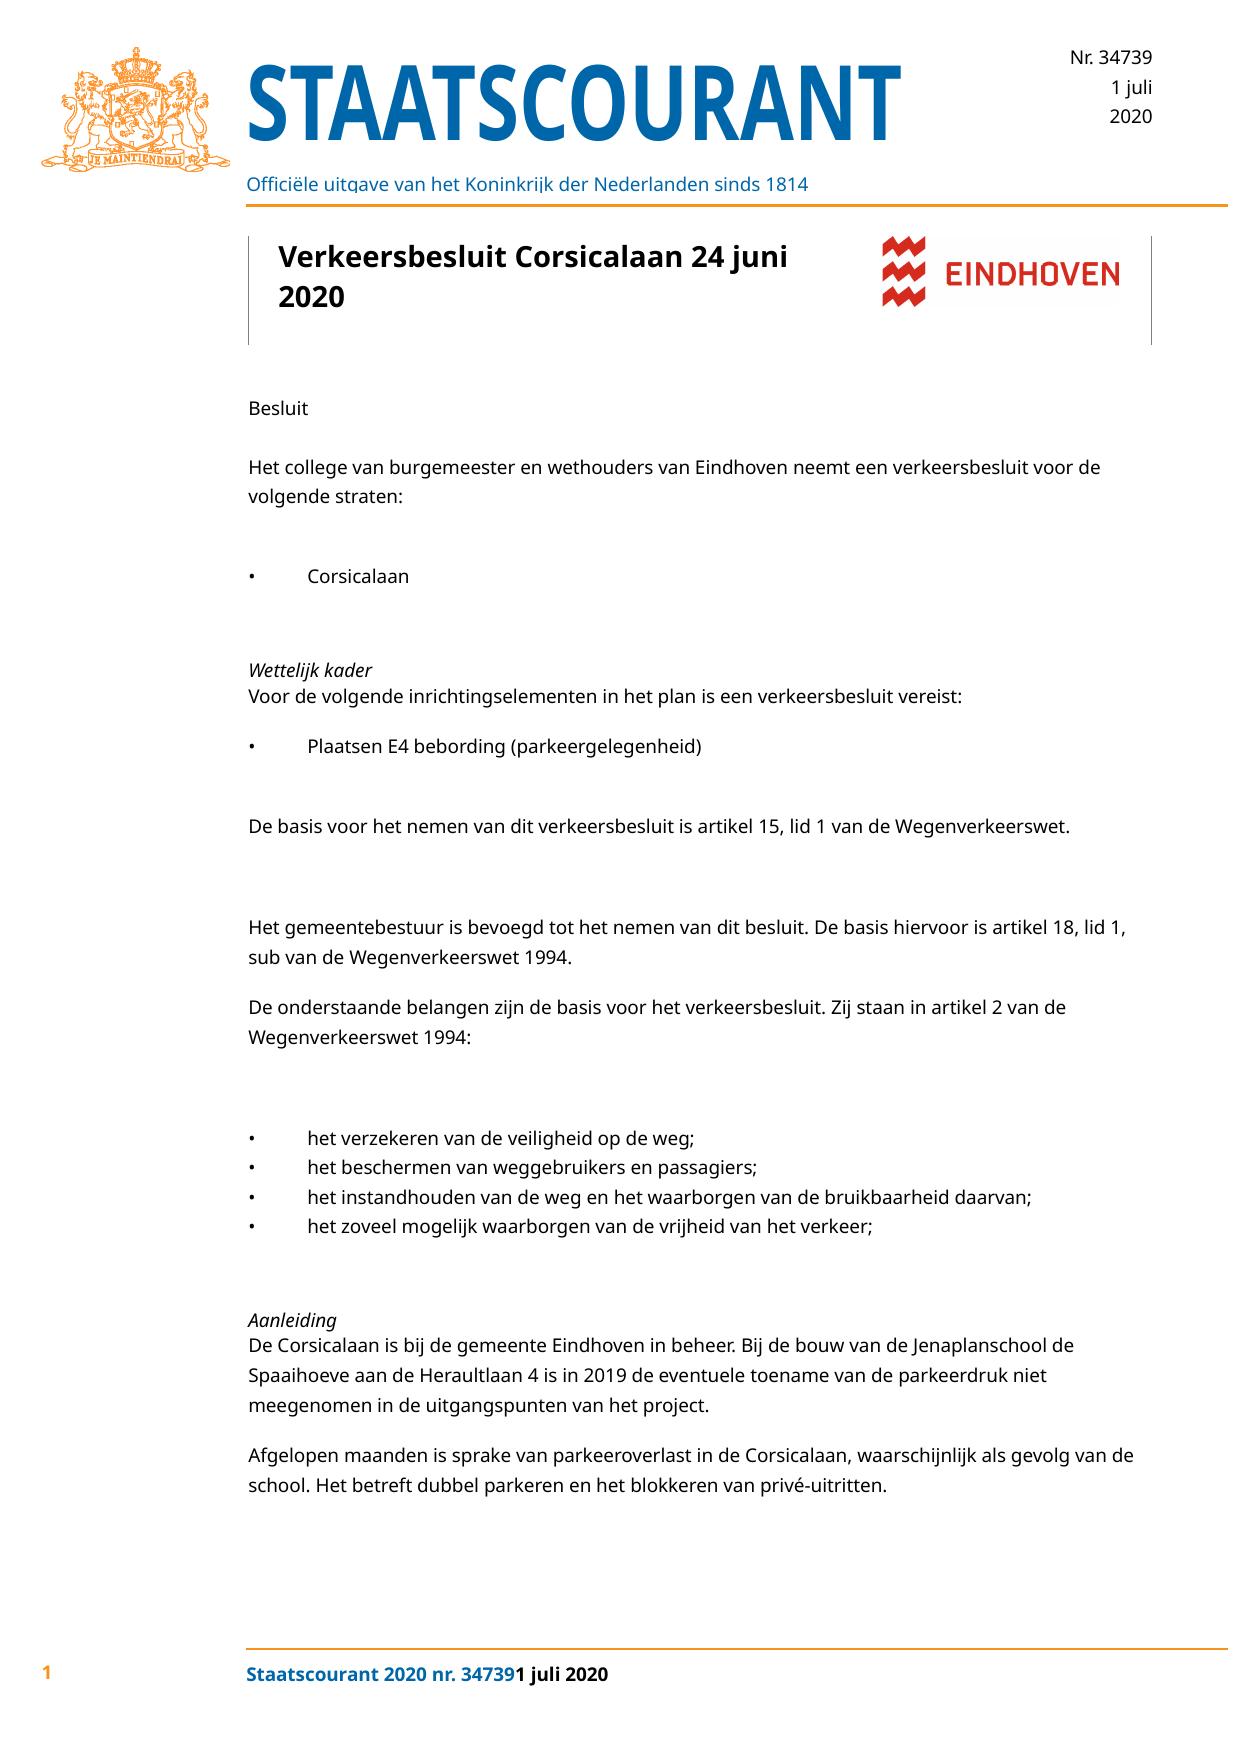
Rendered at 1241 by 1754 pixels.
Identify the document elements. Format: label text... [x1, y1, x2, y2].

list Corsicalaan [248, 564, 1152, 589]
table_header Verkeersbesluit Corsicalaan 24 juni 2020 [249, 236, 850, 345]
text Het gemeentebestuur is bevoegd tot het nemen van dit besluit. De basis hiervoor is artikel 18, lid 1, sub van de Wegenverkeerswet 1994. [248, 914, 1152, 969]
text Besluit [248, 395, 1152, 421]
text De Corsicalaan is bij de gemeente Eindhoven in beheer. Bij de bouw van de Jenaplanschool de Spaaihoeve aan de Heraultlaan 4 is in 2019 de eventuele toename van de parkeerdruk niet meegenomen in de uitgangspunten van het project. [248, 1333, 1152, 1418]
list het verzekeren van de veiligheid op de weg; [248, 1125, 1152, 1150]
text Voor de volgende inrichtingselementen in het plan is een verkeersbesluit vereist: [248, 683, 1152, 709]
text De onderstaande belangen zijn de basis voor het verkeersbesluit. Zij staan in artikel 2 van de Wegenverkeerswet 1994: [248, 994, 1152, 1049]
picture [882, 236, 1119, 307]
list het instandhouden van de weg en het waarborgen van de bruikbaarheid daarvan; [248, 1184, 1152, 1209]
text Aanleiding [248, 1307, 1152, 1333]
list Plaatsen E4 bebording (parkeergelegenheid) [248, 733, 1152, 759]
text Het college van burgemeester en wethouders van Eindhoven neemt een verkeersbesluit voor de volgende straten: [248, 454, 1152, 509]
text Afgelopen maanden is sprake van parkeeroverlast in de Corsicalaan, waarschijnlijk als gevolg van de school. Het betreft dubbel parkeren en het blokkeren van privé-uitritten. [248, 1442, 1152, 1498]
list het zoveel mogelijk waarborgen van de vrijheid van het verkeer; [248, 1213, 1152, 1239]
picture [41, 47, 231, 172]
table_header [850, 236, 1151, 345]
text Wettelijk kader [248, 657, 1152, 683]
list het beschermen van weggebruikers en passagiers; [248, 1154, 1152, 1180]
text De basis voor het nemen van dit verkeersbesluit is artikel 15, lid 1 van de Wegenverkeerswet. [248, 813, 1152, 839]
